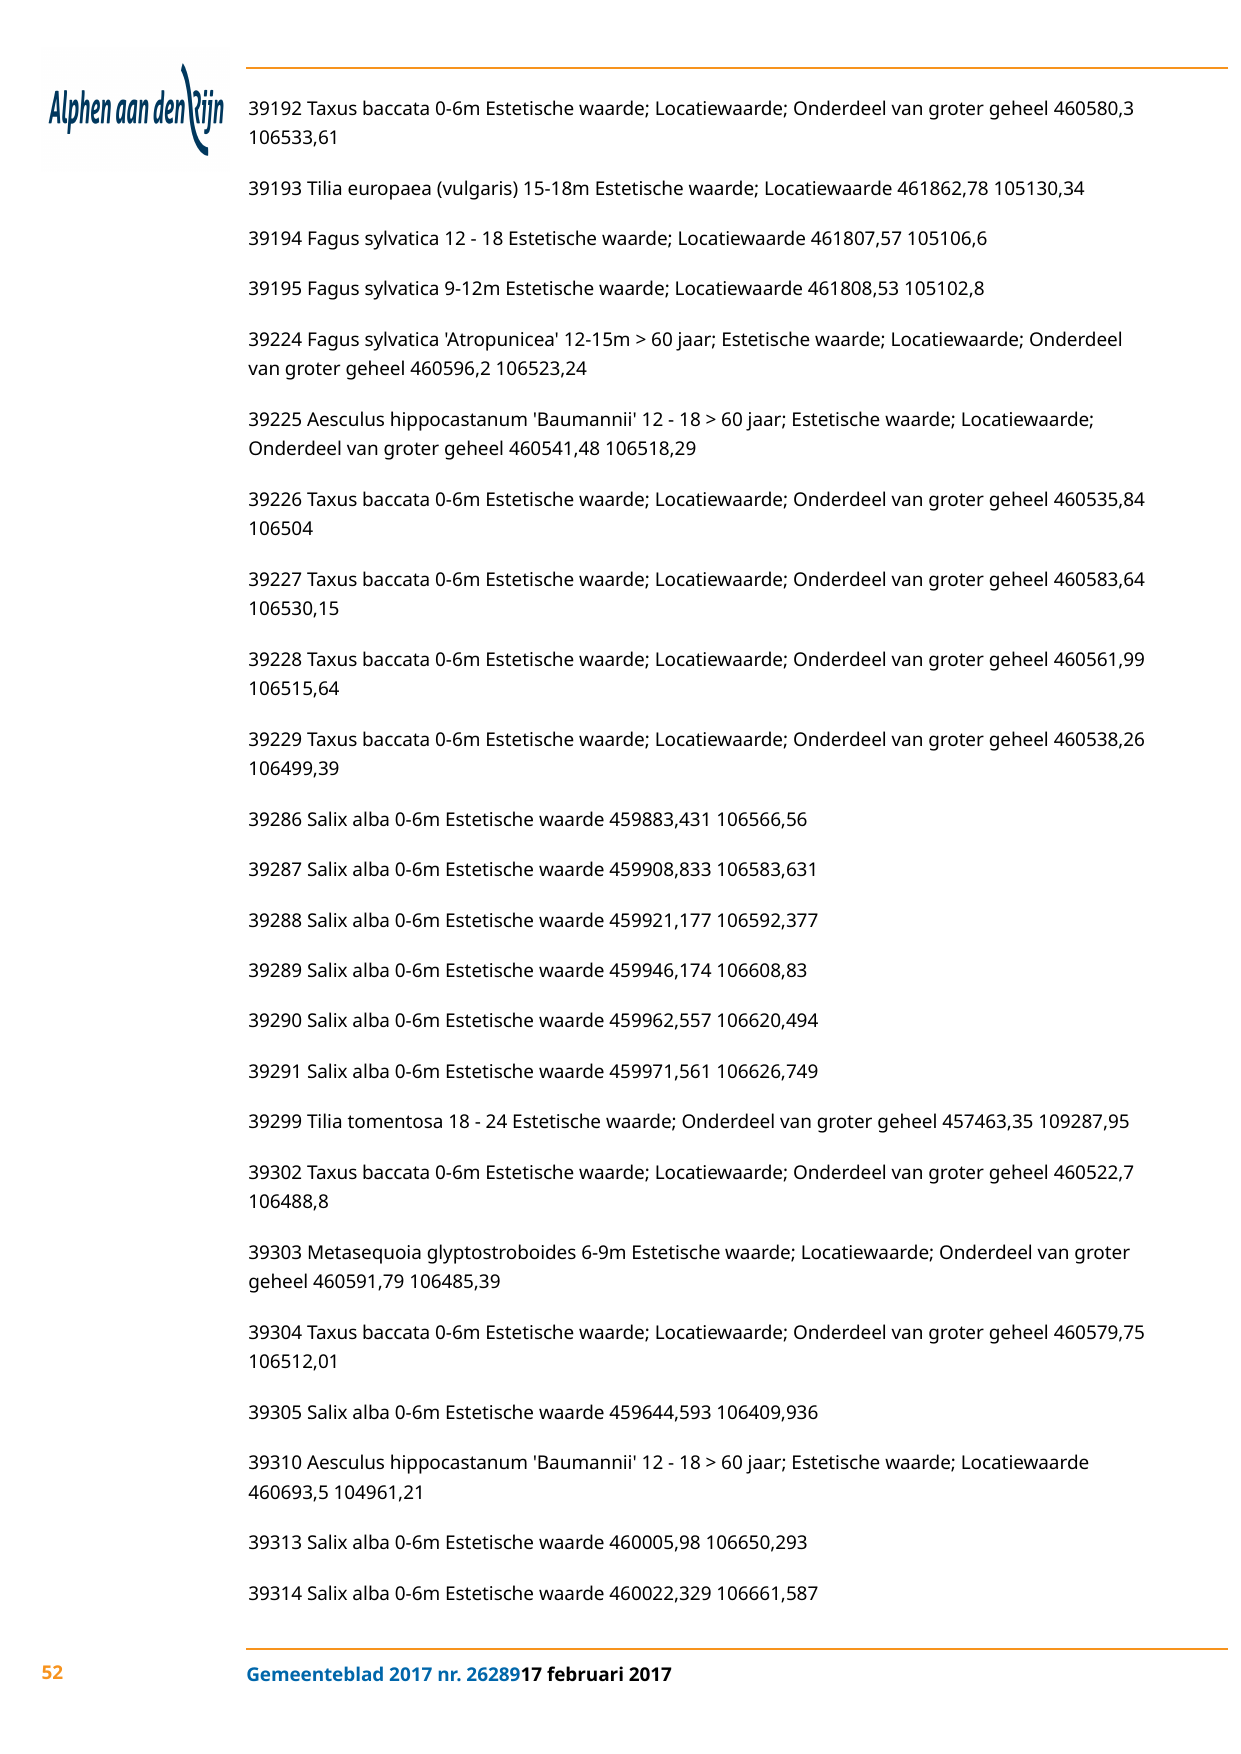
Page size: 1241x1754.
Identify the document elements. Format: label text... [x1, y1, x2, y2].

text 39229 Taxus baccata 0-6m Estetische waarde; Locatiewaarde; Onderdeel van groter geheel 460538,26 106499,39 [248, 726, 1152, 781]
text 39195 Fagus sylvatica 9-12m Estetische waarde; Locatiewaarde 461808,53 105102,8 [248, 276, 1152, 301]
text 39194 Fagus sylvatica 12 - 18 Estetische waarde; Locatiewaarde 461807,57 105106,6 [248, 225, 1152, 251]
text 39314 Salix alba 0-6m Estetische waarde 460022,329 106661,587 [248, 1580, 1152, 1606]
text 39224 Fagus sylvatica 'Atropunicea' 12-15m > 60 jaar; Estetische waarde; Locatiewaarde; Onderdeel van groter geheel 460596,2 106523,24 [248, 326, 1152, 381]
text 39299 Tilia tomentosa 18 - 24 Estetische waarde; Onderdeel van groter geheel 457463,35 109287,95 [248, 1108, 1152, 1134]
text 39303 Metasequoia glyptostroboides 6-9m Estetische waarde; Locatiewaarde; Onderdeel van groter geheel 460591,79 106485,39 [248, 1239, 1152, 1294]
text 39289 Salix alba 0-6m Estetische waarde 459946,174 106608,83 [248, 957, 1152, 983]
text 39227 Taxus baccata 0-6m Estetische waarde; Locatiewaarde; Onderdeel van groter geheel 460583,64 106530,15 [248, 566, 1152, 621]
text 39288 Salix alba 0-6m Estetische waarde 459921,177 106592,377 [248, 907, 1152, 933]
text 39304 Taxus baccata 0-6m Estetische waarde; Locatiewaarde; Onderdeel van groter geheel 460579,75 106512,01 [248, 1319, 1152, 1374]
text 39193 Tilia europaea (vulgaris) 15-18m Estetische waarde; Locatiewaarde 461862,78 105130,34 [248, 175, 1152, 201]
text 39290 Salix alba 0-6m Estetische waarde 459962,557 106620,494 [248, 1008, 1152, 1033]
text 39287 Salix alba 0-6m Estetische waarde 459908,833 106583,631 [248, 856, 1152, 882]
text 39310 Aesculus hippocastanum 'Baumannii' 12 - 18 > 60 jaar; Estetische waarde; Locatiewaarde 460693,5 104961,21 [248, 1449, 1152, 1505]
text 39226 Taxus baccata 0-6m Estetische waarde; Locatiewaarde; Onderdeel van groter geheel 460535,84 106504 [248, 486, 1152, 541]
text 39228 Taxus baccata 0-6m Estetische waarde; Locatiewaarde; Onderdeel van groter geheel 460561,99 106515,64 [248, 646, 1152, 701]
picture [41, 47, 231, 172]
text 39302 Taxus baccata 0-6m Estetische waarde; Locatiewaarde; Onderdeel van groter geheel 460522,7 106488,8 [248, 1159, 1152, 1214]
text 39305 Salix alba 0-6m Estetische waarde 459644,593 106409,936 [248, 1399, 1152, 1425]
text 39286 Salix alba 0-6m Estetische waarde 459883,431 106566,56 [248, 806, 1152, 832]
text 39192 Taxus baccata 0-6m Estetische waarde; Locatiewaarde; Onderdeel van groter geheel 460580,3 106533,61 [248, 95, 1152, 150]
text 39225 Aesculus hippocastanum 'Baumannii' 12 - 18 > 60 jaar; Estetische waarde; Locatiewaarde; Onderdeel van groter geheel 460541,48 106518,29 [248, 406, 1152, 461]
text 39313 Salix alba 0-6m Estetische waarde 460005,98 106650,293 [248, 1529, 1152, 1555]
text 39291 Salix alba 0-6m Estetische waarde 459971,561 106626,749 [248, 1058, 1152, 1084]
